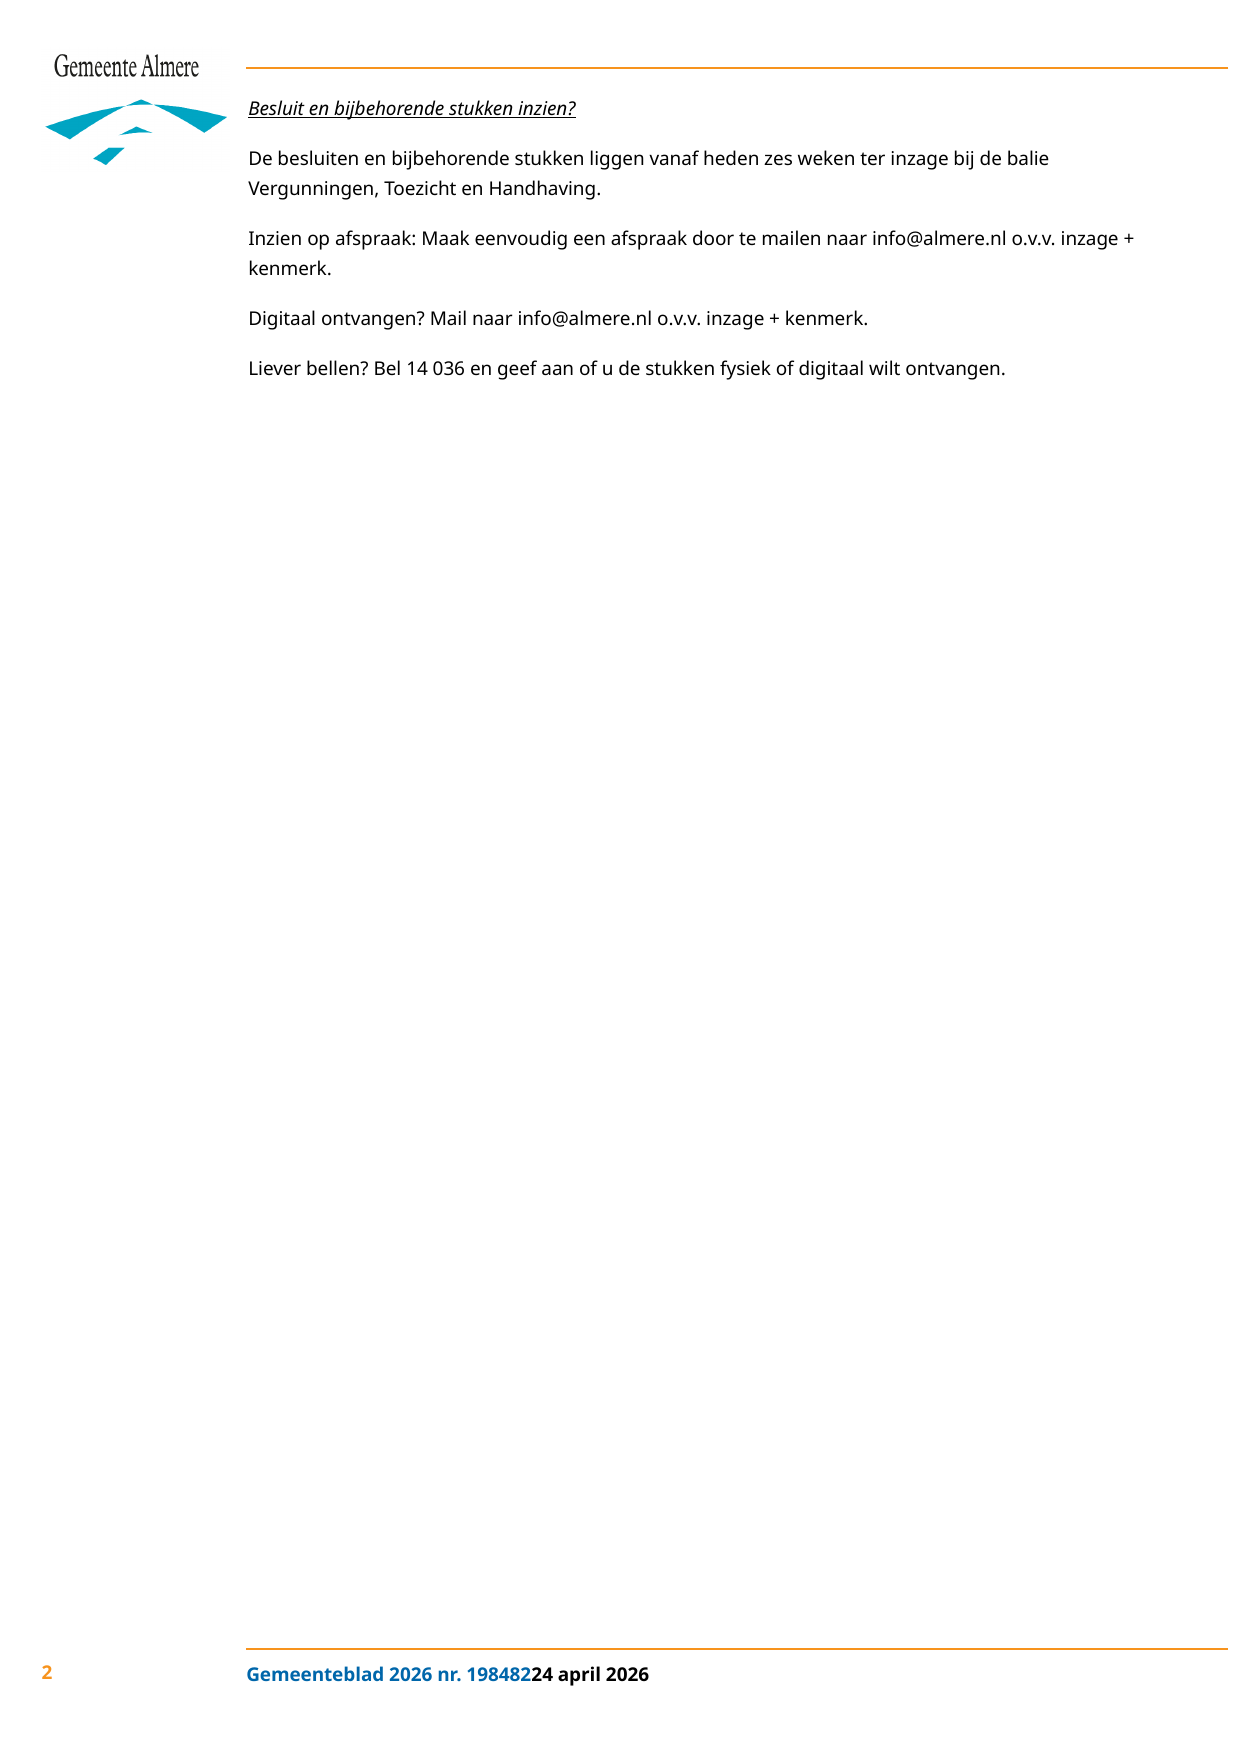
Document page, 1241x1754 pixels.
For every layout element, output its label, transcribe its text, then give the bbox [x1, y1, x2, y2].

text Inzien op afspraak: Maak eenvoudig een afspraak door te mailen naar info@almere.nl o.v.v. inzage + kenmerk. [248, 225, 1152, 281]
text Liever bellen? Bel 14 036 en geef aan of u de stukken fysiek of digitaal wilt ontvangen. [248, 356, 1152, 381]
picture [41, 47, 231, 172]
text Digitaal ontvangen? Mail naar info@almere.nl o.v.v. inzage + kenmerk. [248, 305, 1152, 331]
text De besluiten en bijbehorende stukken liggen vanaf heden zes weken ter inzage bij de balie Vergunningen, Toezicht en Handhaving. [248, 145, 1152, 201]
text Besluit en bijbehorende stukken inzien? [248, 95, 1152, 121]
